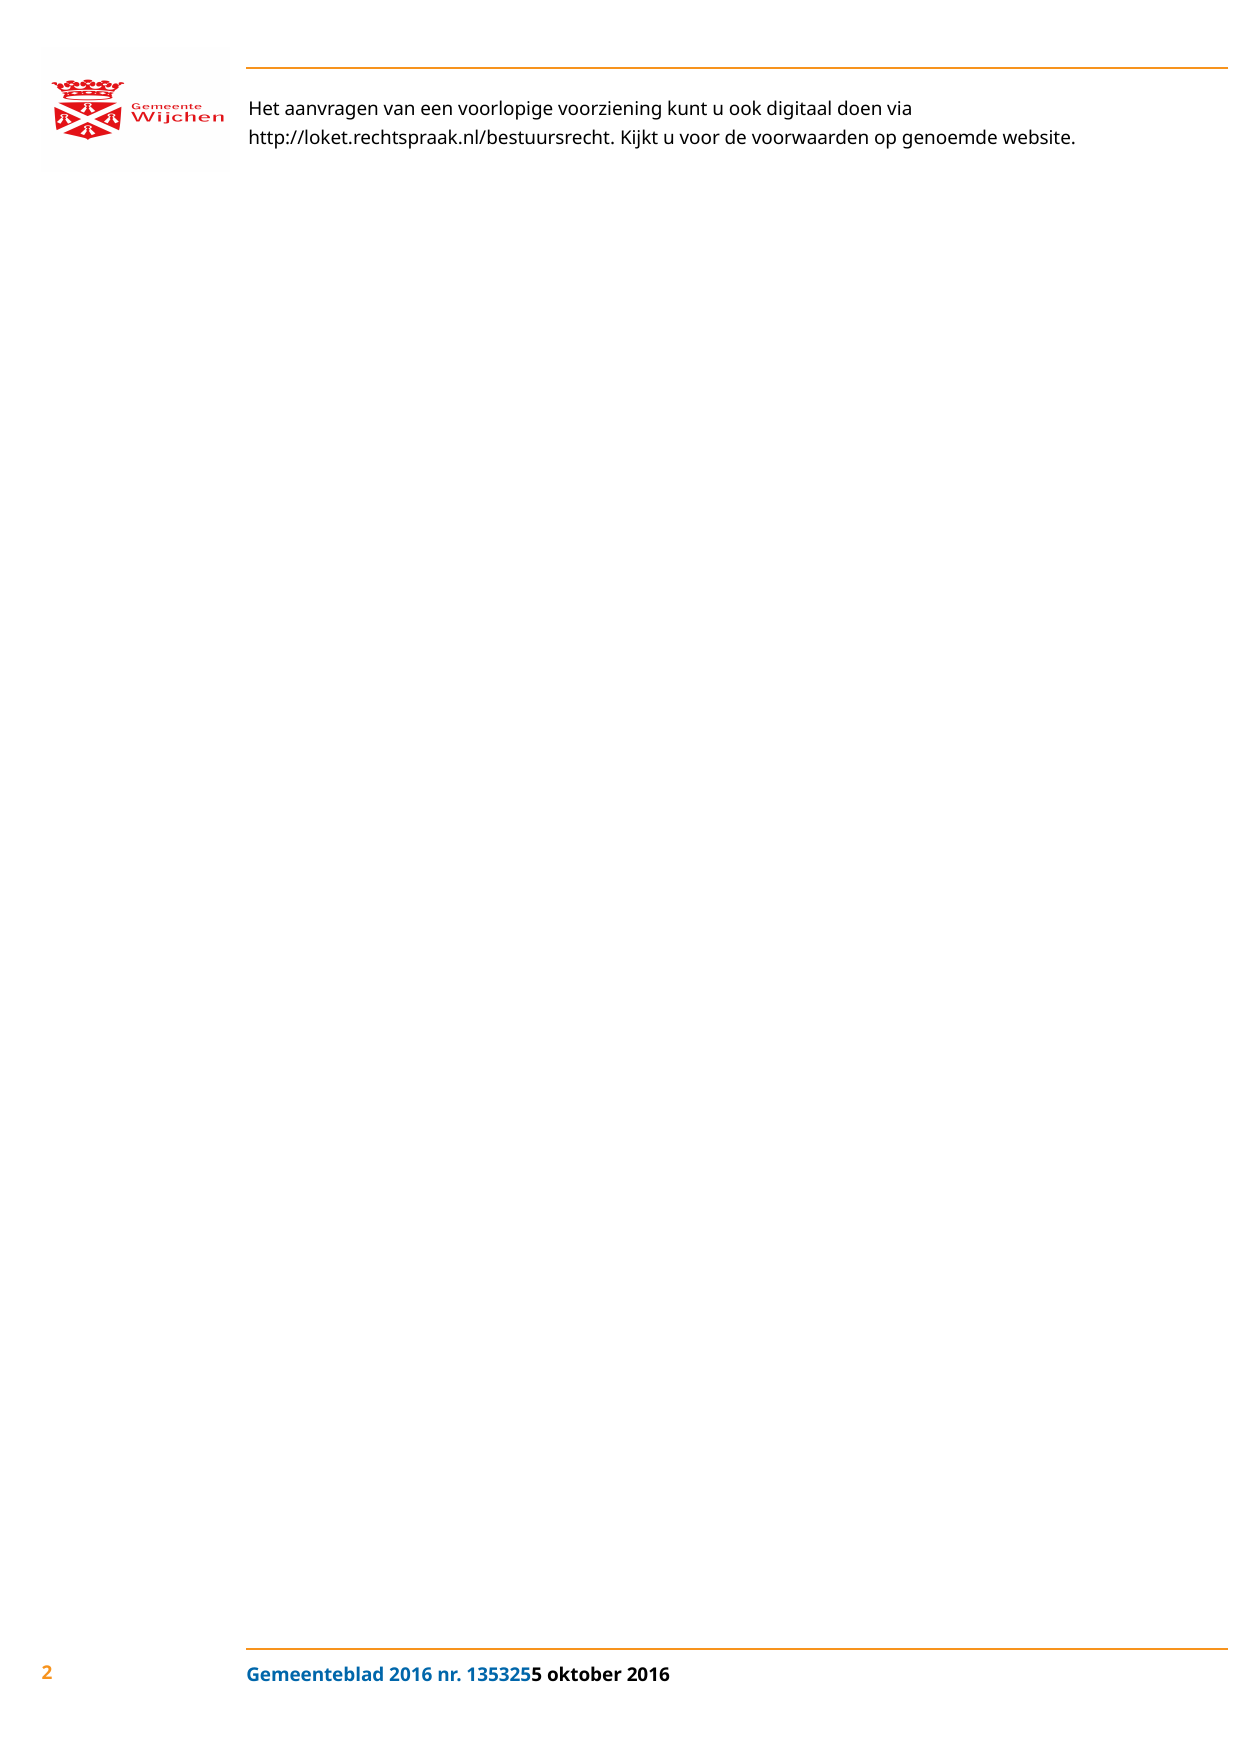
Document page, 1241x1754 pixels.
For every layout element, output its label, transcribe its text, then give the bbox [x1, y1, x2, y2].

text Het aanvragen van een voorlopige voorziening kunt u ook digitaal doen via http://loket.rechtspraak.nl/bestuursrecht. Kijkt u voor de voorwaarden op genoemde website. [248, 95, 1152, 150]
picture [41, 47, 231, 172]
